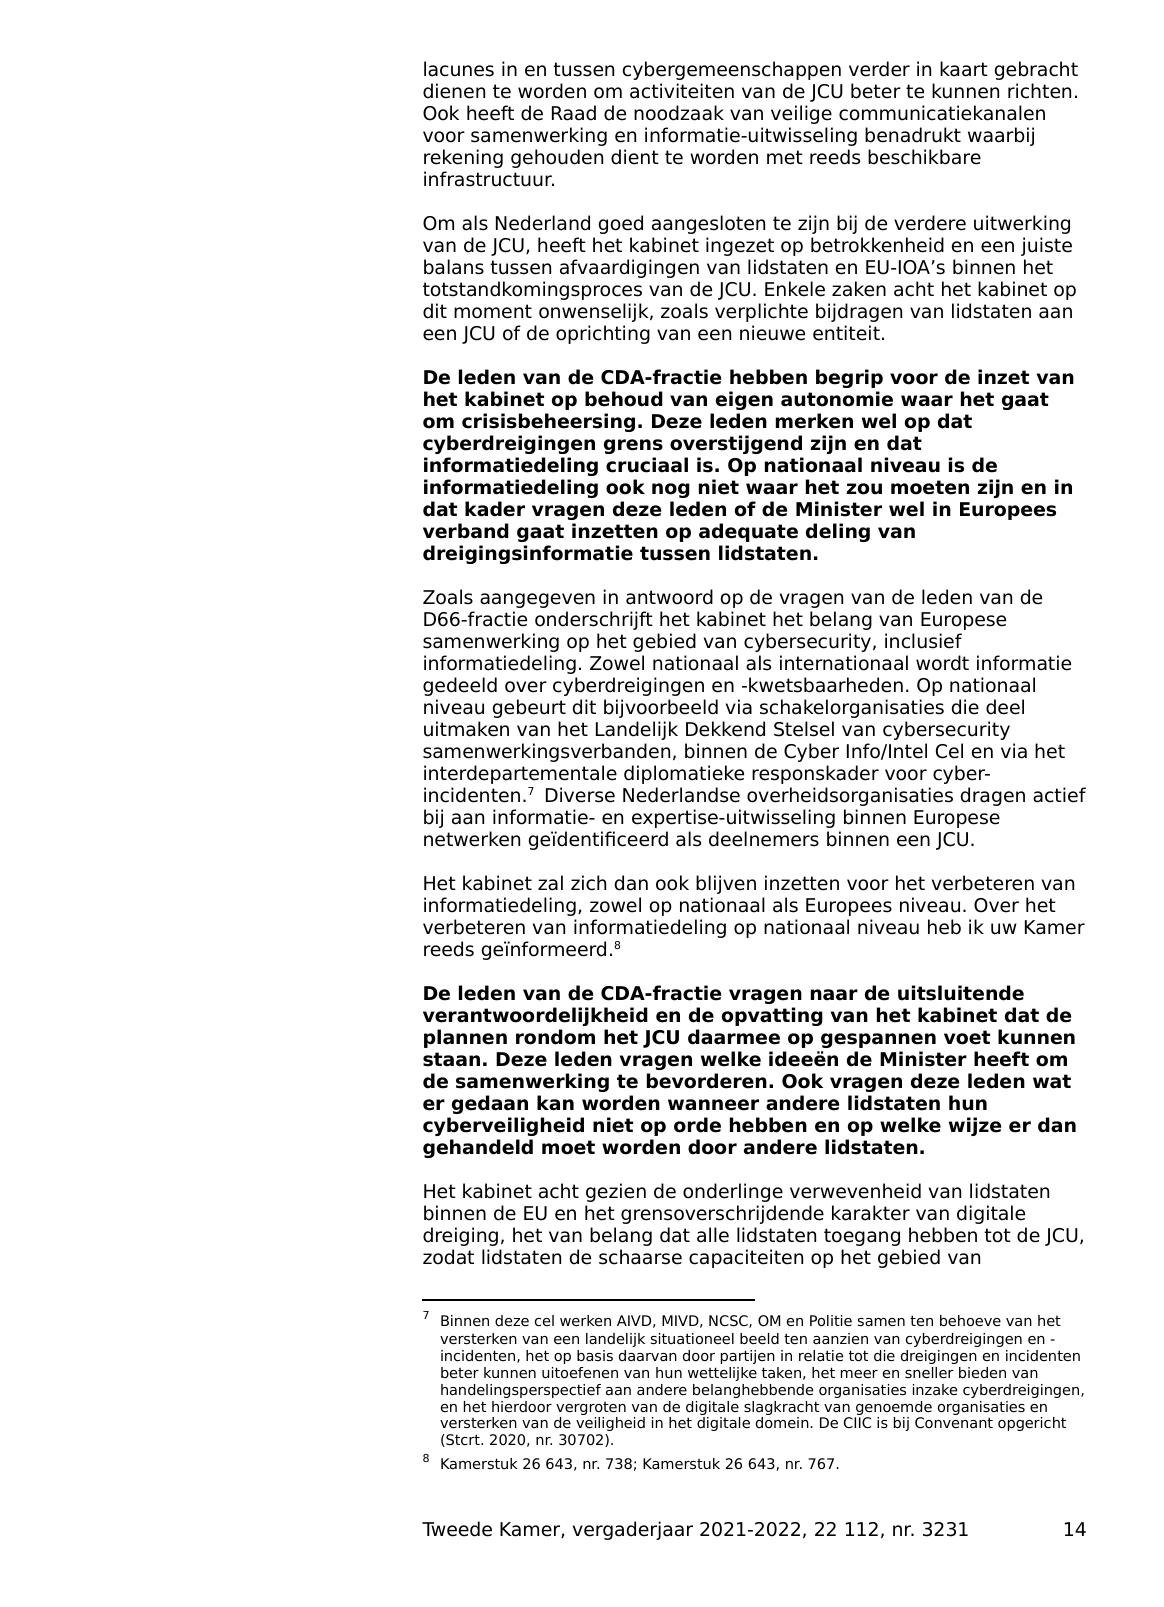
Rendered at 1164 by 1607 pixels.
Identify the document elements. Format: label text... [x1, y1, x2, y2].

text Zoals aangegeven in antwoord op de vragen van de leden van de D66-fractie onderschrijft het kabinet het belang van Europese samenwerking op het gebied van cybersecurity, inclusief informatiedeling. Zowel nationaal als internationaal wordt informatie gedeeld over cyberdreigingen en -kwetsbaarheden. Op nationaal niveau gebeurt dit bijvoorbeeld via schakelorganisaties die deel uitmaken van het Landelijk Dekkend Stelsel van cybersecurity samenwerkingsverbanden, binnen de Cyber Info/Intel Cel en via het interdepartementale diplomatieke responskader voor cyber-incidenten. Diverse Nederlandse overheidsorganisaties dragen actief bij aan informatie- en expertise-uitwisseling binnen Europese netwerken geïdentificeerd als deelnemers binnen een JCU. [422, 587, 1087, 851]
text Het kabinet zal zich dan ook blijven inzetten voor het verbeteren van informatiedeling, zowel op nationaal als Europees niveau. Over het verbeteren van informatiedeling op nationaal niveau heb ik uw Kamer reeds geïnformeerd. [422, 873, 1087, 961]
text Kamerstuk 26 643, nr. 738; Kamerstuk 26 643, nr. 767. [422, 1452, 1087, 1474]
text Om als Nederland goed aangesloten te zijn bij de verdere uitwerking van de JCU, heeft het kabinet ingezet op betrokkenheid en een juiste balans tussen afvaardigingen van lidstaten en EU-IOA’s binnen het totstandkomingsproces van de JCU. Enkele zaken acht het kabinet op dit moment onwenselijk, zoals verplichte bijdragen van lidstaten aan een JCU of de oprichting van een nieuwe entiteit. [422, 213, 1087, 345]
text De leden van de CDA-fractie vragen naar de uitsluitende verantwoordelijkheid en de opvatting van het kabinet dat de plannen rondom het JCU daarmee op gespannen voet kunnen staan. Deze leden vragen welke ideeën de Minister heeft om de samenwerking te bevorderen. Ook vragen deze leden wat er gedaan kan worden wanneer andere lidstaten hun cyberveiligheid niet op orde hebben en op welke wijze er dan gehandeld moet worden door andere lidstaten. [422, 983, 1087, 1159]
text De leden van de CDA-fractie hebben begrip voor de inzet van het kabinet op behoud van eigen autonomie waar het gaat om crisisbeheersing. Deze leden merken wel op dat cyberdreigingen grens overstijgend zijn en dat informatiedeling cruciaal is. Op nationaal niveau is de informatiedeling ook nog niet waar het zou moeten zijn en in dat kader vragen deze leden of de Minister wel in Europees verband gaat inzetten op adequate deling van dreigingsinformatie tussen lidstaten. [422, 367, 1087, 565]
text lacunes in en tussen cybergemeenschappen verder in kaart gebracht dienen te worden om activiteiten van de JCU beter te kunnen richten. Ook heeft de Raad de noodzaak van veilige communicatiekanalen voor samenwerking en informatie-uitwisseling benadrukt waarbij rekening gehouden dient te worden met reeds beschikbare infrastructuur. [422, 59, 1087, 191]
text Het kabinet acht gezien de onderlinge verwevenheid van lidstaten binnen de EU en het grensoverschrijdende karakter van digitale dreiging, het van belang dat alle lidstaten toegang hebben tot de JCU, zodat lidstaten de schaarse capaciteiten op het gebied van [422, 1181, 1087, 1269]
text Binnen deze cel werken AIVD, MIVD, NCSC, OM en Politie samen ten behoeve van het versterken van een landelijk situationeel beeld ten aanzien van cyberdreigingen en -incidenten, het op basis daarvan door partijen in relatie tot die dreigingen en incidenten beter kunnen uitoefenen van hun wettelijke taken, het meer en sneller bieden van handelingsperspectief aan andere belanghebbende organisaties inzake cyberdreigingen, en het hierdoor vergroten van de digitale slagkracht van genoemde organisaties en versterken van de veiligheid in het digitale domein. De CIIC is bij Convenant opgericht (Stcrt. 2020, nr. 30702). [422, 1309, 1087, 1449]
